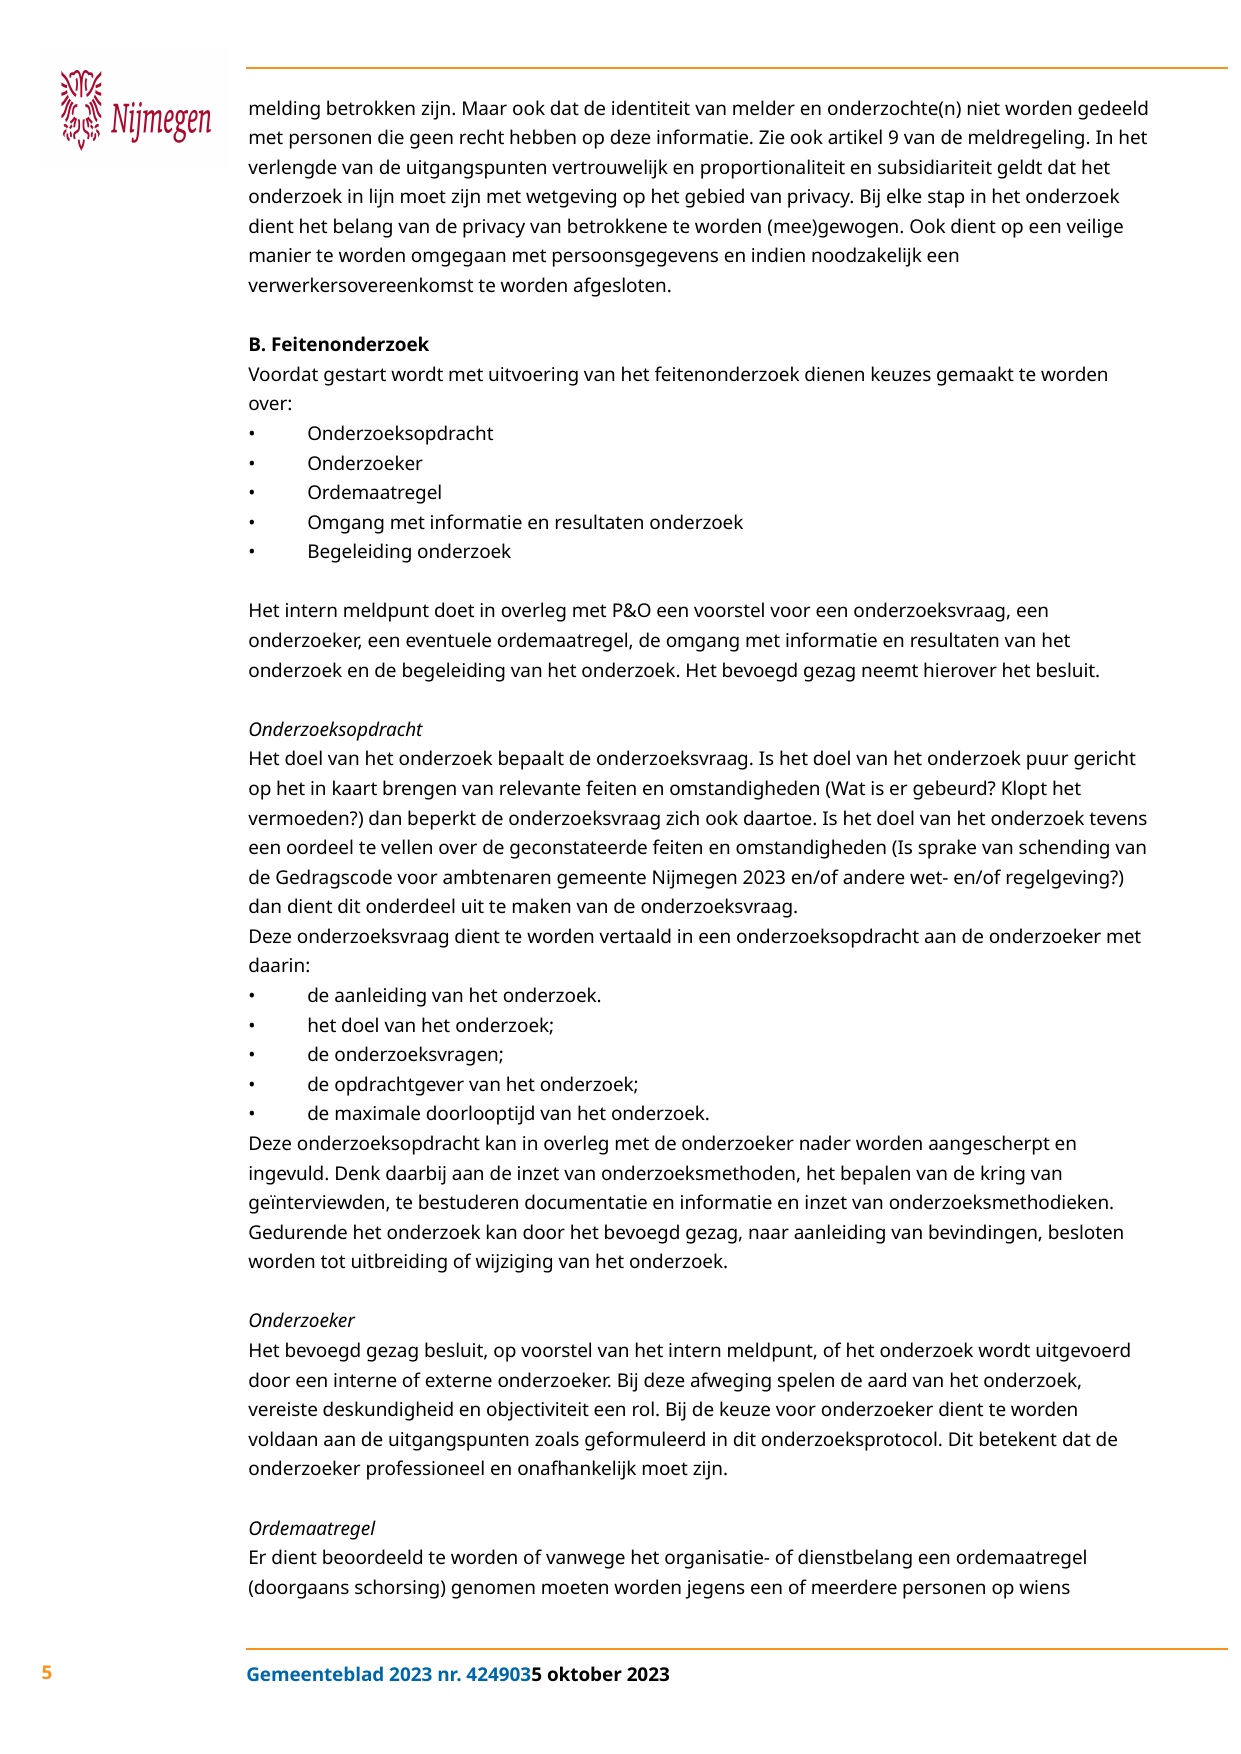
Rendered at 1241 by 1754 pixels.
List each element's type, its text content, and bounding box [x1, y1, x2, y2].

list Omgang met informatie en resultaten onderzoek [248, 509, 1152, 535]
text Ordemaatregel [248, 1515, 1152, 1541]
list de aanleiding van het onderzoek. [248, 982, 1152, 1008]
list Onderzoeker [248, 450, 1152, 476]
text Onderzoeker [248, 1308, 1152, 1333]
list Ordemaatregel [248, 479, 1152, 505]
text B. Feitenonderzoek [248, 331, 1152, 357]
list de maximale doorlooptijd van het onderzoek. [248, 1101, 1152, 1126]
text Het intern meldpunt doet in overleg met P&O een voorstel voor een onderzoeksvraag, een onderzoeker, een eventuele ordemaatregel, de omgang met informatie en resultaten van het onderzoek en de begeleiding van het onderzoek. Het bevoegd gezag neemt hierover het besluit. [248, 598, 1152, 683]
list de onderzoeksvragen; [248, 1041, 1152, 1067]
picture [41, 47, 231, 172]
list het doel van het onderzoek; [248, 1012, 1152, 1038]
text Deze onderzoeksopdracht kan in overleg met de onderzoeker nader worden aangescherpt en ingevuld. Denk daarbij aan de inzet van onderzoeksmethoden, het bepalen van de kring van geïnterviewden, te bestuderen documentatie en informatie en inzet van onderzoeksmethodieken. Gedurende het onderzoek kan door het bevoegd gezag, naar aanleiding van bevindingen, besloten worden tot uitbreiding of wijziging van het onderzoek. [248, 1130, 1152, 1274]
text melding betrokken zijn. Maar ook dat de identiteit van melder en onderzochte(n) niet worden gedeeld met personen die geen recht hebben op deze informatie. Zie ook artikel 9 van de meldregeling. In het verlengde van de uitgangspunten vertrouwelijk en proportionaliteit en subsidiariteit geldt dat het onderzoek in lijn moet zijn met wetgeving op het gebied van privacy. Bij elke stap in het onderzoek dient het belang van de privacy van betrokkene te worden (mee)gewogen. Ook dient op een veilige manier te worden omgegaan met persoonsgegevens en indien noodzakelijk een verwerkersovereenkomst te worden afgesloten. [248, 95, 1152, 298]
text Er dient beoordeeld te worden of vanwege het organisatie- of dienstbelang een ordemaatregel (doorgaans schorsing) genomen moeten worden jegens een of meerdere personen op wiens [248, 1544, 1152, 1600]
text Deze onderzoeksvraag dient te worden vertaald in een onderzoeksopdracht aan de onderzoeker met daarin: [248, 923, 1152, 978]
text Voordat gestart wordt met uitvoering van het feitenonderzoek dienen keuzes gemaakt te worden over: [248, 361, 1152, 416]
text Het bevoegd gezag besluit, op voorstel van het intern meldpunt, of het onderzoek wordt uitgevoerd door een interne of externe onderzoeker. Bij deze afweging spelen de aard van het onderzoek, vereiste deskundigheid en objectiviteit een rol. Bij de keuze voor onderzoeker dient te worden voldaan aan de uitgangspunten zoals geformuleerd in dit onderzoeksprotocol. Dit betekent dat de onderzoeker professioneel en onafhankelijk moet zijn. [248, 1337, 1152, 1481]
list Onderzoeksopdracht [248, 420, 1152, 446]
list Begeleiding onderzoek [248, 538, 1152, 564]
list de opdrachtgever van het onderzoek; [248, 1071, 1152, 1097]
text Het doel van het onderzoek bepaalt de onderzoeksvraag. Is het doel van het onderzoek puur gericht op het in kaart brengen van relevante feiten en omstandigheden (Wat is er gebeurd? Klopt het vermoeden?) dan beperkt de onderzoeksvraag zich ook daartoe. Is het doel van het onderzoek tevens een oordeel te vellen over de geconstateerde feiten en omstandigheden (Is sprake van schending van de Gedragscode voor ambtenaren gemeente Nijmegen 2023 en/of andere wet- en/of regelgeving?) dan dient dit onderdeel uit te maken van de onderzoeksvraag. [248, 746, 1152, 919]
text Onderzoeksopdracht [248, 716, 1152, 742]
